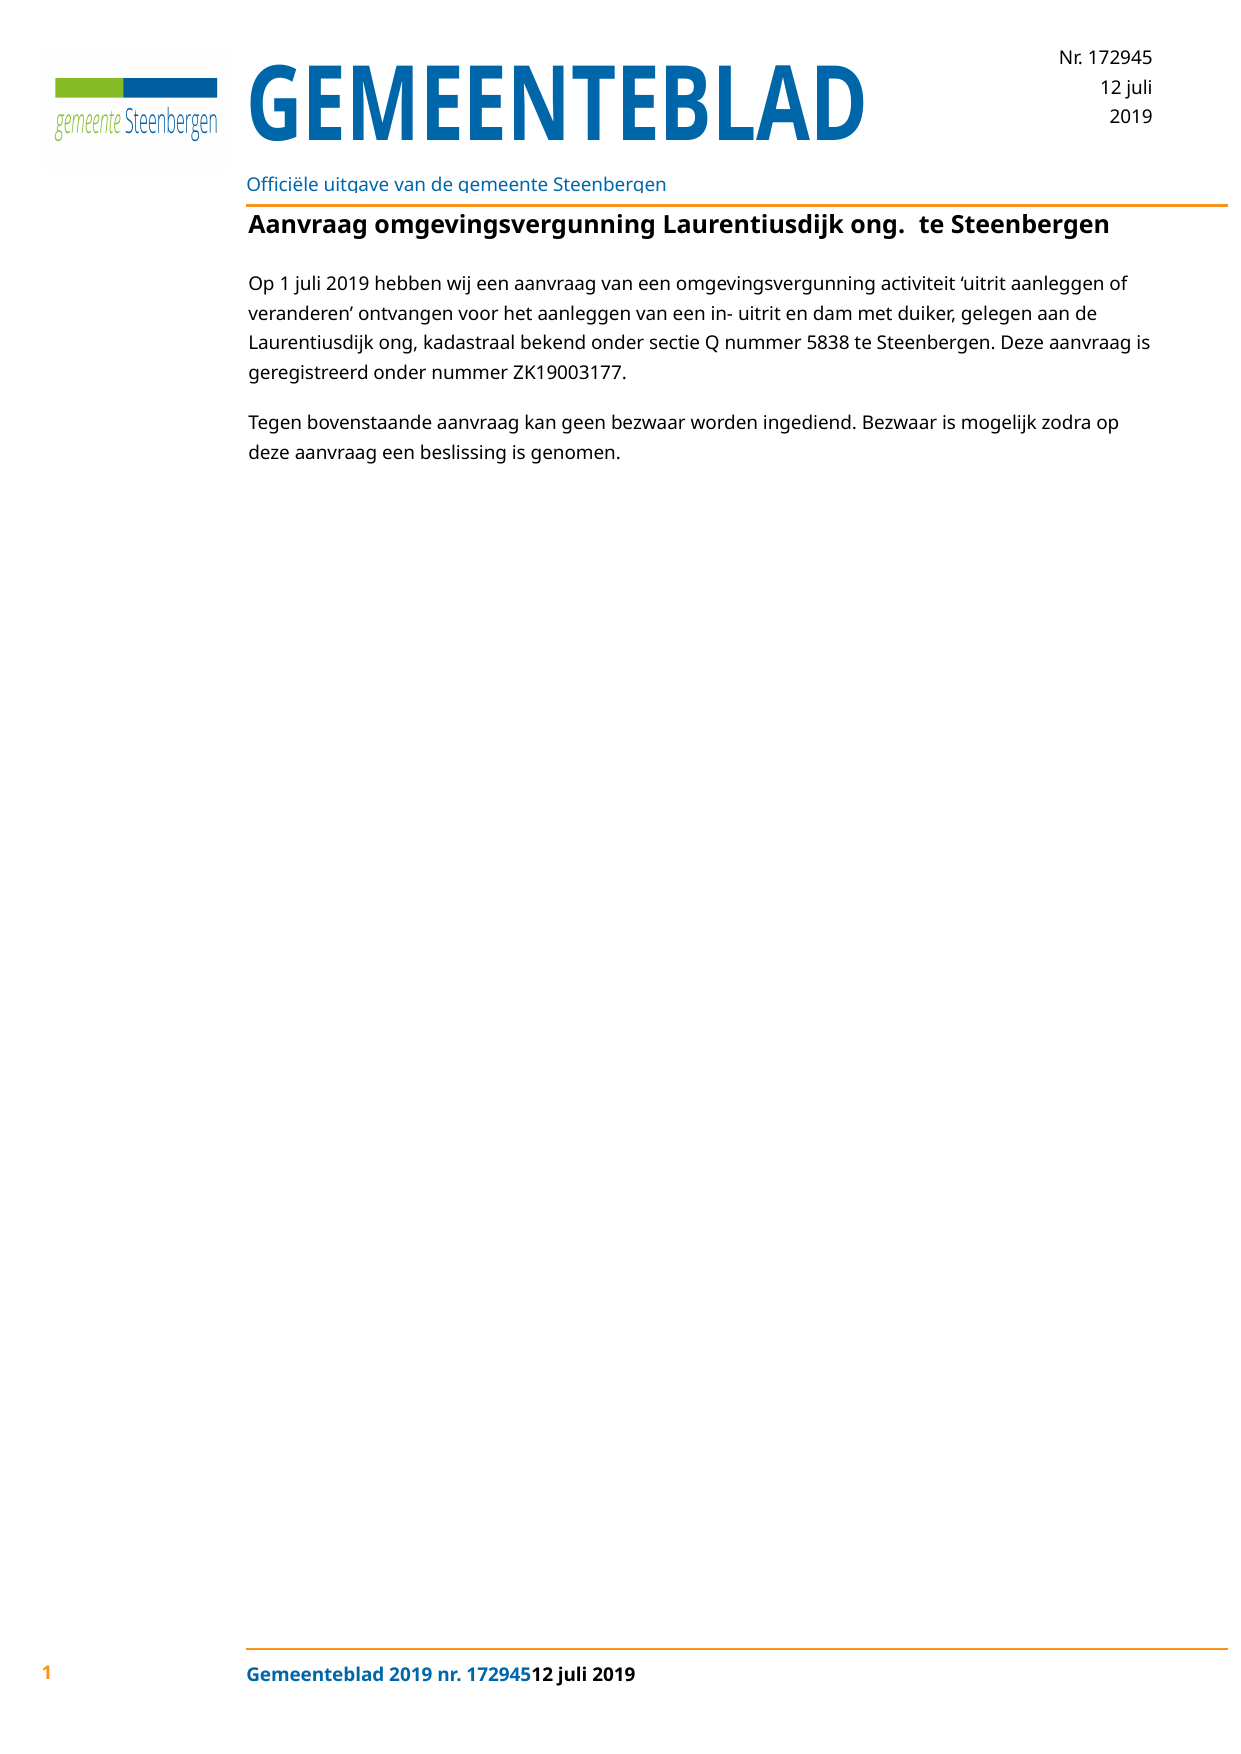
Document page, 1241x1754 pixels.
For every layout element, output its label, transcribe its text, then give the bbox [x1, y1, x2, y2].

text Aanvraag omgevingsvergunning Laurentiusdijk ong. te Steenbergen [248, 207, 1152, 241]
text Op 1 juli 2019 hebben wij een aanvraag van een omgevingsvergunning activiteit ‘uitrit aanleggen of veranderen’ ontvangen voor het aanleggen van een in- uitrit en dam met duiker, gelegen aan de Laurentiusdijk ong, kadastraal bekend onder sectie Q nummer 5838 te Steenbergen. Deze aanvraag is geregistreerd onder nummer ZK19003177. [248, 270, 1152, 385]
text Tegen bovenstaande aanvraag kan geen bezwaar worden ingediend. Bezwaar is mogelijk zodra op deze aanvraag een beslissing is genomen. [248, 409, 1152, 465]
picture [41, 47, 231, 172]
